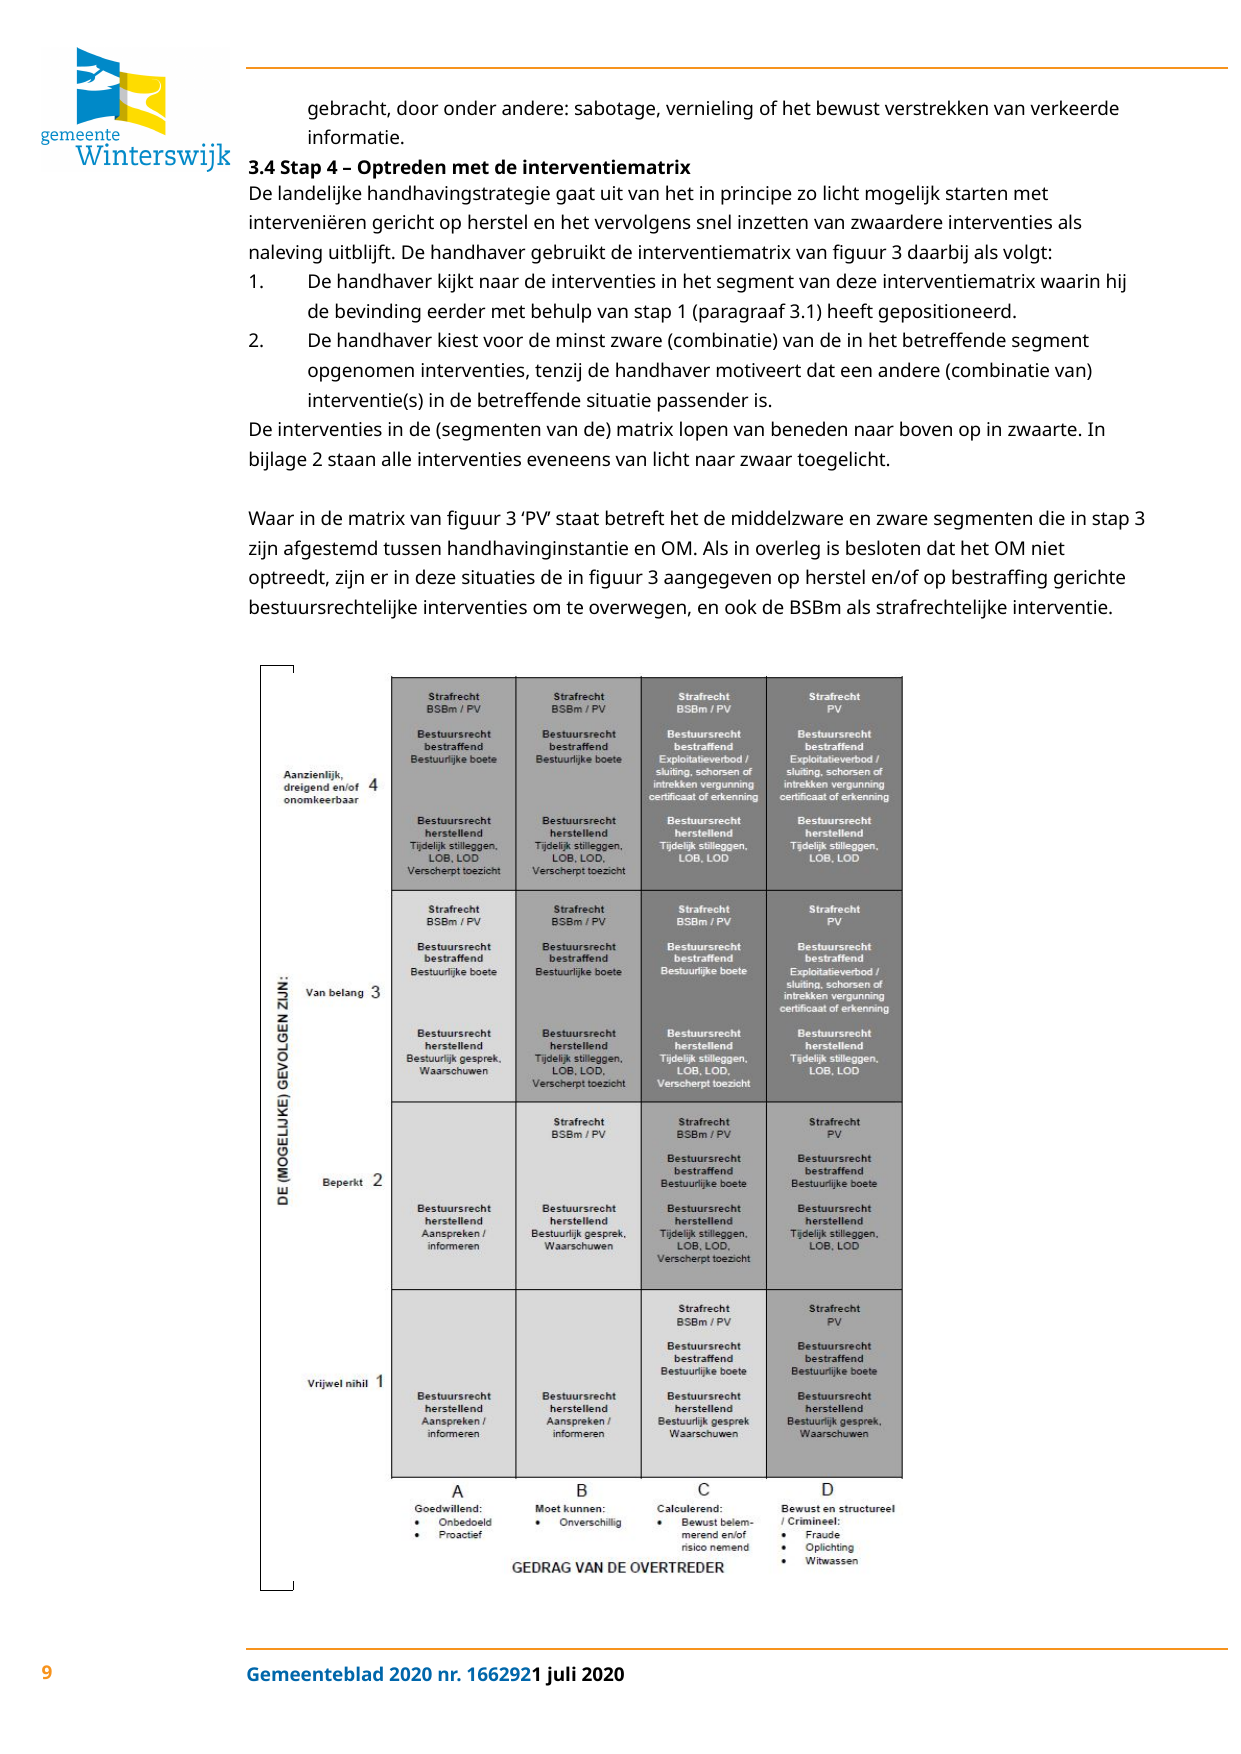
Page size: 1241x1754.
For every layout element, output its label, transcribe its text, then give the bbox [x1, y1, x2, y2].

text De landelijke handhavingstrategie gaat uit van het in principe zo licht mogelijk starten met interveniëren gericht op herstel en het vervolgens snel inzetten van zwaardere interventies als naleving uitblijft. De handhaver gebruikt de interventiematrix van figuur 3 daarbij als volgt: [248, 180, 1152, 264]
picture [268, 673, 909, 1581]
picture [41, 47, 231, 172]
picture [225, 153, 231, 162]
text De interventies in de (segmenten van de) matrix lopen van beneden naar boven op in zwaarte. In bijlage 2 staan alle interventies eveneens van licht naar zwaar toegelicht. [248, 416, 1152, 472]
text 3.4 Stap 4 – Optreden met de interventiematrix [248, 154, 1152, 180]
list De handhaver kiest voor de minst zware (combinatie) van de in het betreffende segment opgenomen interventies, tenzij de handhaver motiveert dat een andere (combinatie van) interventie(s) in de betreffende situatie passender is. [248, 328, 1152, 412]
list De handhaver kijkt naar de interventies in het segment van deze interventiematrix waarin hij de bevinding eerder met behulp van stap 1 (paragraaf 3.1) heeft gepositioneerd. [248, 268, 1152, 324]
text Waar in de matrix van figuur 3 ‘PV’ staat betreft het de middelzware en zware segmenten die in stap 3 zijn afgestemd tussen handhavinginstantie en OM. Als in overleg is besloten dat het OM niet optreedt, zijn er in deze situaties de in figuur 3 aangegeven op herstel en/of op bestraffing gerichte bestuursrechtelijke interventies om te overwegen, en ook de BSBm als strafrechtelijke interventie. [248, 505, 1152, 619]
list gebracht, door onder andere: sabotage, vernieling of het bewust verstrekken van verkeerde informatie. [248, 95, 1152, 150]
